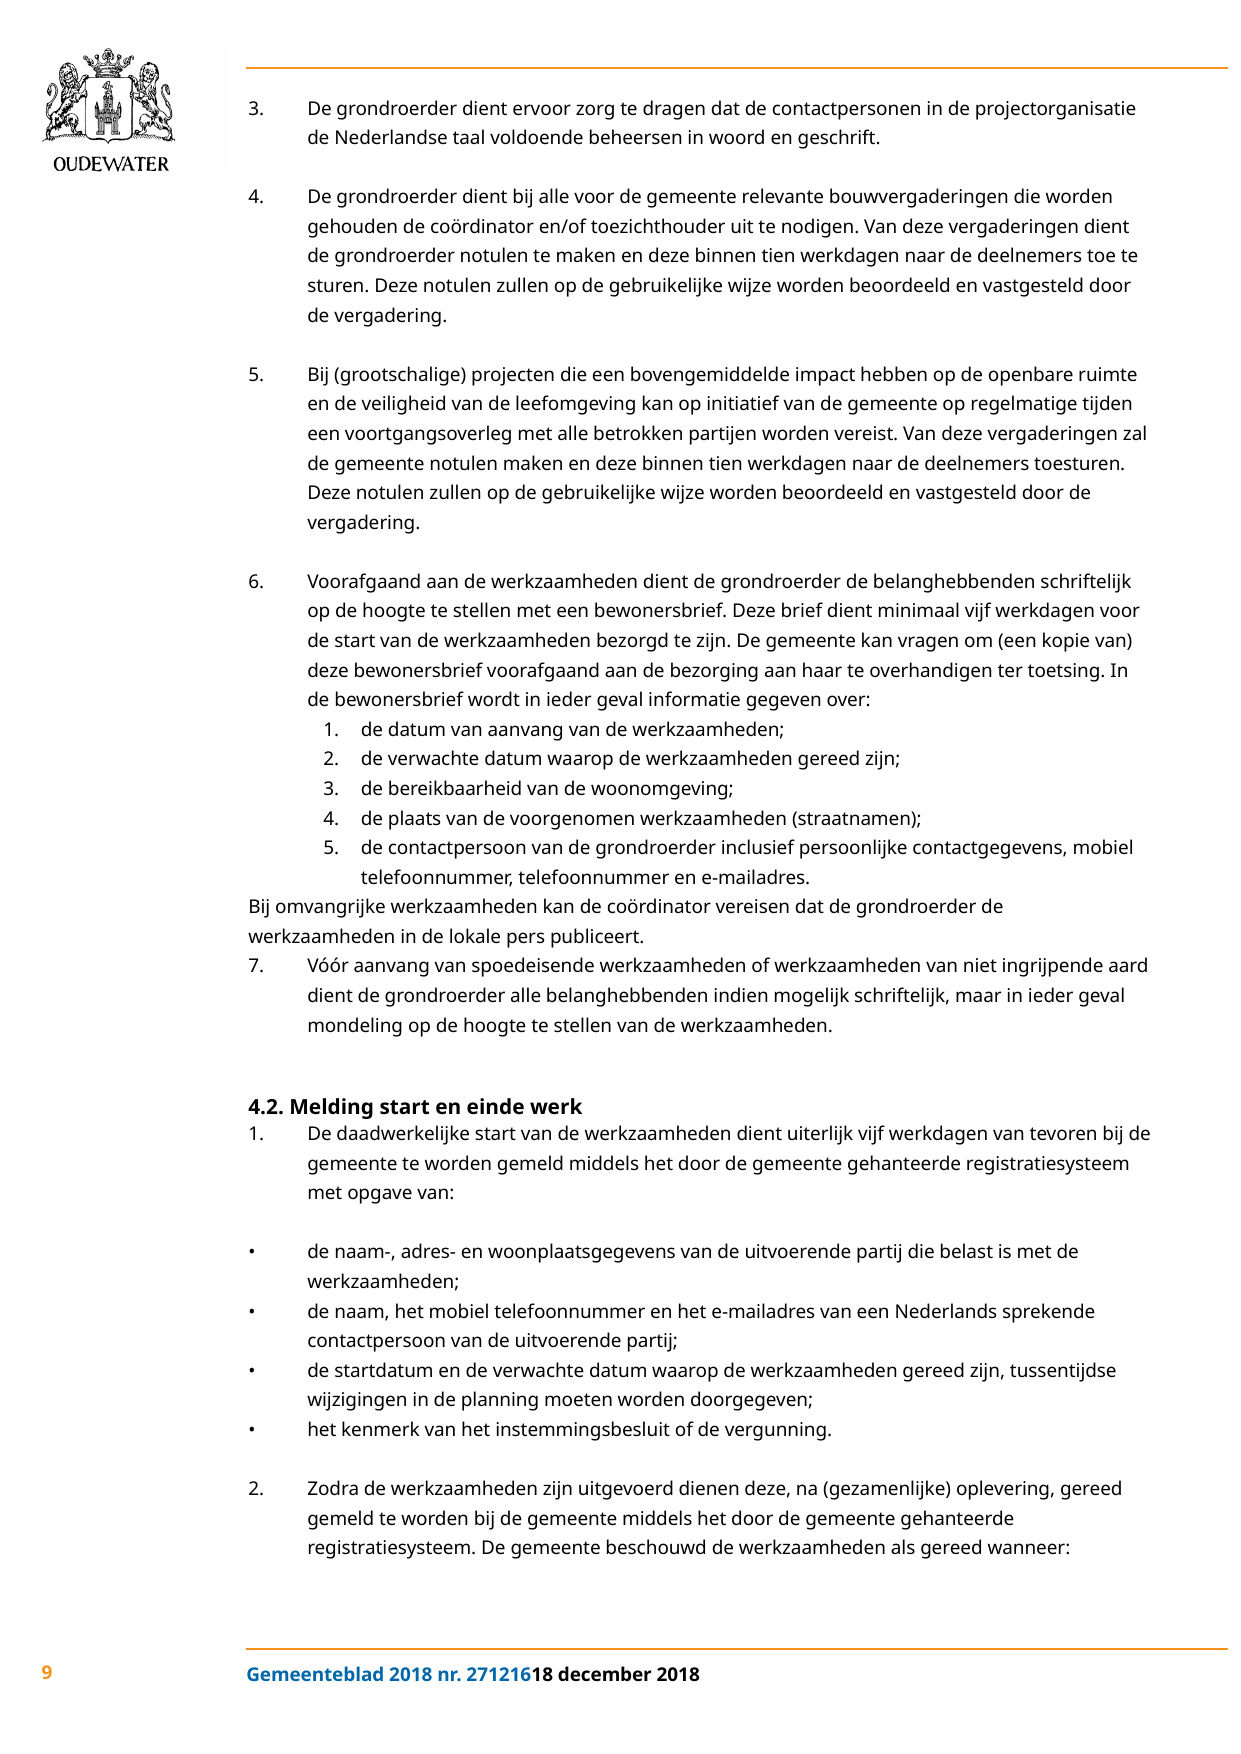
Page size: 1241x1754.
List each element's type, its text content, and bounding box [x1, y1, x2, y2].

list De grondroerder dient ervoor zorg te dragen dat de contactpersonen in de projectorganisatie de Nederlandse taal voldoende beheersen in woord en geschrift. [248, 95, 1152, 150]
list Bij (grootschalige) projecten die een bovengemiddelde impact hebben op de openbare ruimte en de veiligheid van de leefomgeving kan op initiatief van de gemeente op regelmatige tijden een voortgangsoverleg met alle betrokken partijen worden vereist. Van deze vergaderingen zal de gemeente notulen maken en deze binnen tien werkdagen naar de deelnemers toesturen. Deze notulen zullen op de gebruikelijke wijze worden beoordeeld en vastgesteld door de vergadering. [248, 361, 1152, 535]
list het kenmerk van het instemmingsbesluit of de vergunning. [248, 1416, 1152, 1442]
list de bereikbaarheid van de woonomgeving; [323, 775, 1152, 801]
list de naam, het mobiel telefoonnummer en het e-mailadres van een Nederlands sprekende contactpersoon van de uitvoerende partij; [248, 1298, 1152, 1353]
text 4.2. Melding start en einde werk [248, 1092, 1152, 1120]
list Voorafgaand aan de werkzaamheden dient de grondroerder de belanghebbenden schriftelijk op de hoogte te stellen met een bewonersbrief. Deze brief dient minimaal vijf werkdagen voor de start van de werkzaamheden bezorgd te zijn. De gemeente kan vragen om (een kopie van) deze bewonersbrief voorafgaand aan de bezorging aan haar te overhandigen ter toetsing. In de bewonersbrief wordt in ieder geval informatie gegeven over: [248, 568, 1152, 712]
list de naam-, adres- en woonplaatsgegevens van de uitvoerende partij die belast is met de werkzaamheden; [248, 1239, 1152, 1294]
list de startdatum en de verwachte datum waarop de werkzaamheden gereed zijn, tussentijdse wijzigingen in de planning moeten worden doorgegeven; [248, 1357, 1152, 1412]
list Zodra de werkzaamheden zijn uitgevoerd dienen deze, na (gezamenlijke) oplevering, gereed gemeld te worden bij de gemeente middels het door de gemeente gehanteerde registratiesysteem. De gemeente beschouwd de werkzaamheden als gereed wanneer: [248, 1475, 1152, 1560]
list De grondroerder dient bij alle voor de gemeente relevante bouwvergaderingen die worden gehouden de coördinator en/of toezichthouder uit te nodigen. Van deze vergaderingen dient de grondroerder notulen te maken en deze binnen tien werkdagen naar de deelnemers toe te sturen. Deze notulen zullen op de gebruikelijke wijze worden beoordeeld en vastgesteld door de vergadering. [248, 183, 1152, 328]
list de datum van aanvang van de werkzaamheden; [323, 716, 1152, 742]
list de contactpersoon van de grondroerder inclusief persoonlijke contactgegevens, mobiel telefoonnummer, telefoonnummer en e-mailadres. [323, 834, 1152, 890]
picture [41, 47, 231, 172]
list Vóór aanvang van spoedeisende werkzaamheden of werkzaamheden van niet ingrijpende aard dient de grondroerder alle belanghebbenden indien mogelijk schriftelijk, maar in ieder geval mondeling op de hoogte te stellen van de werkzaamheden. [248, 953, 1152, 1038]
list de plaats van de voorgenomen werkzaamheden (straatnamen); [323, 805, 1152, 831]
list De daadwerkelijke start van de werkzaamheden dient uiterlijk vijf werkdagen van tevoren bij de gemeente te worden gemeld middels het door de gemeente gehanteerde registratiesysteem met opgave van: [248, 1120, 1152, 1205]
list de verwachte datum waarop de werkzaamheden gereed zijn; [323, 746, 1152, 771]
text Bij omvangrijke werkzaamheden kan de coördinator vereisen dat de grondroerder de werkzaamheden in de lokale pers publiceert. [248, 893, 1152, 949]
